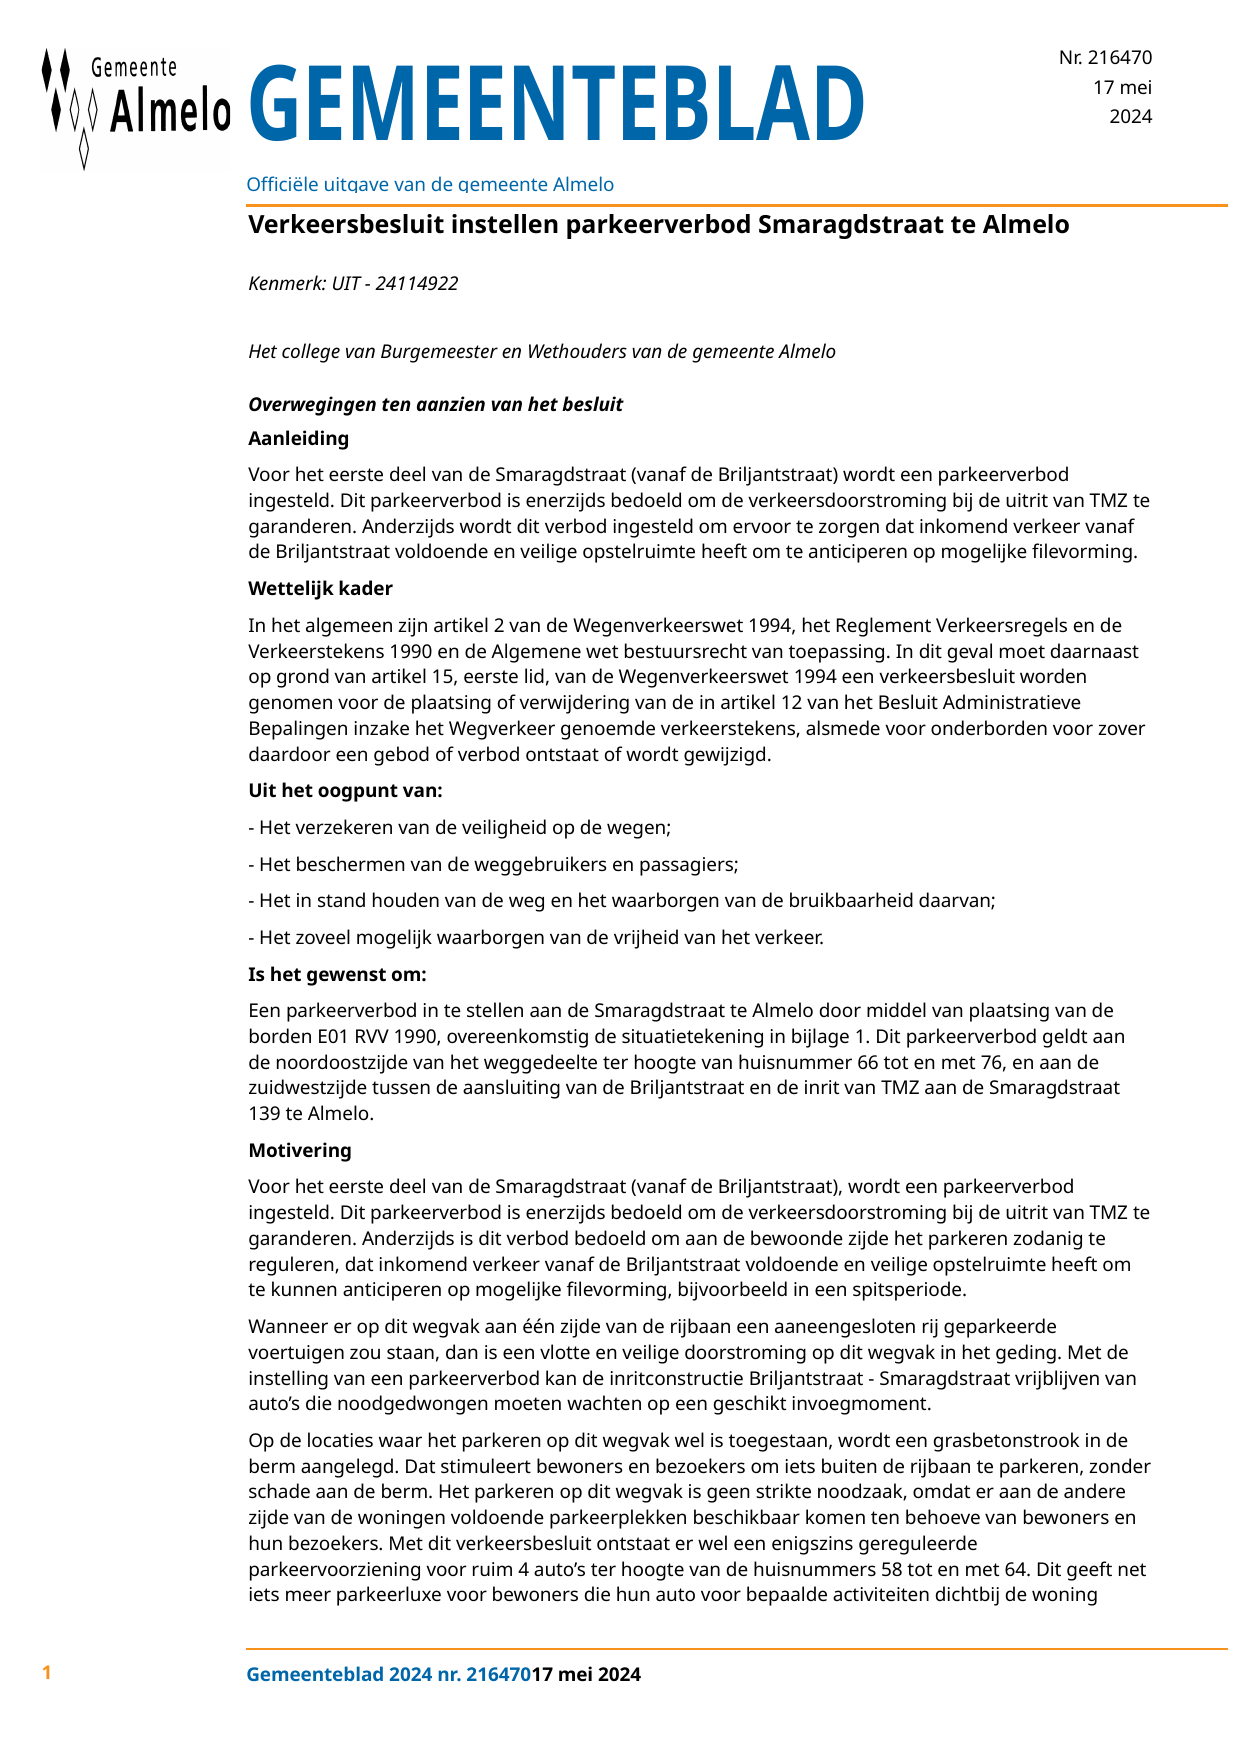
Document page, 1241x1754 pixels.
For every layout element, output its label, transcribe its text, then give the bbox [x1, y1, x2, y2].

text Voor het eerste deel van de Smaragdstraat (vanaf de Briljantstraat) wordt een parkeerverbod ingesteld. Dit parkeerverbod is enerzijds bedoeld om de verkeersdoorstroming bij de uitrit van TMZ te garanderen. Anderzijds wordt dit verbod ingesteld om ervoor te zorgen dat inkomend verkeer vanaf de Briljantstraat voldoende en veilige opstelruimte heeft om te anticiperen op mogelijke filevorming. [248, 462, 1152, 564]
text - Het zoveel mogelijk waarborgen van de vrijheid van het verkeer. [248, 924, 1152, 950]
text - Het in stand houden van de weg en het waarborgen van de bruikbaarheid daarvan; [248, 887, 1152, 913]
text Voor het eerste deel van de Smaragdstraat (vanaf de Briljantstraat), wordt een parkeerverbod ingesteld. Dit parkeerverbod is enerzijds bedoeld om de verkeersdoorstroming bij de uitrit van TMZ te garanderen. Anderzijds is dit verbod bedoeld om aan de bewoonde zijde het parkeren zodanig te reguleren, dat inkomend verkeer vanaf de Briljantstraat voldoende en veilige opstelruimte heeft om te kunnen anticiperen op mogelijke filevorming, bijvoorbeeld in een spitsperiode. [248, 1174, 1152, 1302]
text Overwegingen ten aanzien van het besluit [248, 391, 1152, 417]
text Is het gewenst om: [248, 961, 1152, 986]
text - Het beschermen van de weggebruikers en passagiers; [248, 851, 1152, 876]
text In het algemeen zijn artikel 2 van de Wegenverkeerswet 1994, het Reglement Verkeersregels en de Verkeerstekens 1990 en de Algemene wet bestuursrecht van toepassing. In dit geval moet daarnaast op grond van artikel 15, eerste lid, van de Wegenverkeerswet 1994 een verkeersbesluit worden genomen voor de plaatsing of verwijdering van de in artikel 12 van het Besluit Administratieve Bepalingen inzake het Wegverkeer genoemde verkeerstekens, alsmede voor onderborden voor zover daardoor een gebod of verbod ontstaat of wordt gewijzigd. [248, 612, 1152, 766]
picture [41, 47, 231, 172]
text Verkeersbesluit instellen parkeerverbod Smaragdstraat te Almelo [248, 207, 1152, 241]
text Kenmerk: UIT - 24114922 [248, 270, 1152, 296]
text Uit het oogpunt van: [248, 777, 1152, 803]
text - Het verzekeren van de veiligheid op de wegen; [248, 814, 1152, 840]
text Het college van Burgemeester en Wethouders van de gemeente Almelo [248, 338, 1152, 364]
text Aanleiding [248, 425, 1152, 451]
text Wettelijk kader [248, 575, 1152, 601]
text Op de locaties waar het parkeren op dit wegvak wel is toegestaan, wordt een grasbetonstrook in de berm aangelegd. Dat stimuleert bewoners en bezoekers om iets buiten de rijbaan te parkeren, zonder schade aan de berm. Het parkeren op dit wegvak is geen strikte noodzaak, omdat er aan de andere zijde van de woningen voldoende parkeerplekken beschikbaar komen ten behoeve van bewoners en hun bezoekers. Met dit verkeersbesluit ontstaat er wel een enigszins gereguleerde parkeervoorziening voor ruim 4 auto’s ter hoogte van de huisnummers 58 tot en met 64. Dit geeft net iets meer parkeerluxe voor bewoners die hun auto voor bepaalde activiteiten dichtbij de woning [248, 1427, 1152, 1607]
text Wanneer er op dit wegvak aan één zijde van de rijbaan een aaneengesloten rij geparkeerde voertuigen zou staan, dan is een vlotte en veilige doorstroming op dit wegvak in het geding. Met de instelling van een parkeerverbod kan de inritconstructie Briljantstraat - Smaragdstraat vrijblijven van auto’s die noodgedwongen moeten wachten op een geschikt invoegmoment. [248, 1313, 1152, 1416]
text Een parkeerverbod in te stellen aan de Smaragdstraat te Almelo door middel van plaatsing van de borden E01 RVV 1990, overeenkomstig de situatietekening in bijlage 1. Dit parkeerverbod geldt aan de noordoostzijde van het weggedeelte ter hoogte van huisnummer 66 tot en met 76, en aan de zuidwestzijde tussen de aansluiting van de Briljantstraat en de inrit van TMZ aan de Smaragdstraat 139 te Almelo. [248, 997, 1152, 1126]
text Motivering [248, 1137, 1152, 1163]
